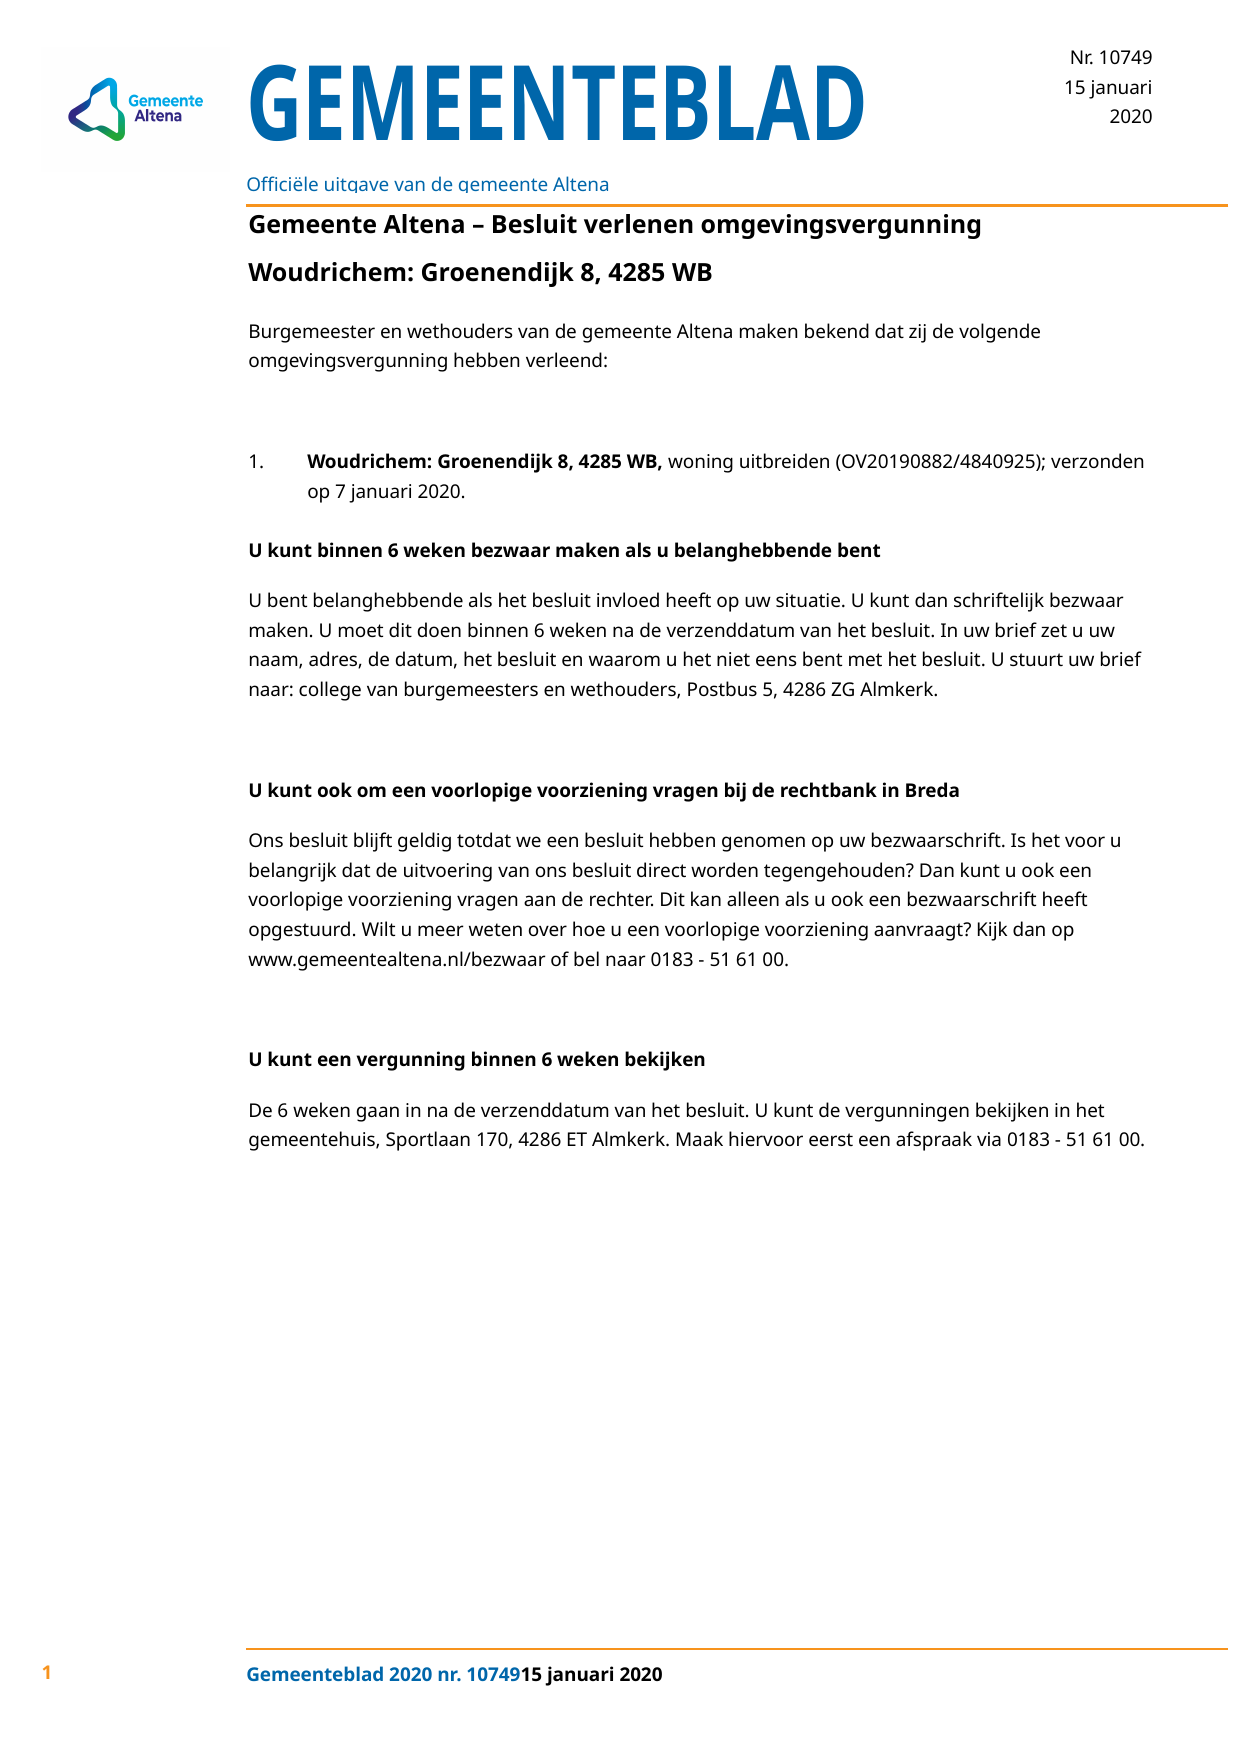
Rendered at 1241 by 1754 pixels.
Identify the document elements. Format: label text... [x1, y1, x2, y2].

text U bent belanghebbende als het besluit invloed heeft op uw situatie. U kunt dan schriftelijk bezwaar maken. U moet dit doen binnen 6 weken na de verzenddatum van het besluit. In uw brief zet u uw naam, adres, de datum, het besluit en waarom u het niet eens bent met het besluit. U stuurt uw brief naar: college van burgemeesters en wethouders, Postbus 5, 4286 ZG Almkerk. [248, 587, 1152, 702]
text U kunt een vergunning binnen 6 weken bekijken [248, 1047, 1152, 1072]
text U kunt ook om een voorlopige voorziening vragen bij de rechtbank in Breda [248, 777, 1152, 803]
text Gemeente Altena – Besluit verlenen omgevingsvergunning Woudrichem: Groenendijk 8, 4285 WB [248, 207, 1152, 288]
picture [41, 47, 231, 172]
list Woudrichem: Groenendijk 8, 4285 WB, woning uitbreiden (OV20190882/4840925); verzonden op 7 januari 2020. [248, 448, 1152, 504]
text De 6 weken gaan in na de verzenddatum van het besluit. U kunt de vergunningen bekijken in het gemeentehuis, Sportlaan 170, 4286 ET Almkerk. Maak hiervoor eerst een afspraak via 0183 - 51 61 00. [248, 1097, 1152, 1152]
text Ons besluit blijft geldig totdat we een besluit hebben genomen op uw bezwaarschrift. Is het voor u belangrijk dat de uitvoering van ons besluit direct worden tegengehouden? Dan kunt u ook een voorlopige voorziening vragen aan de rechter. Dit kan alleen als u ook een bezwaarschrift heeft opgestuurd. Wilt u meer weten over hoe u een voorlopige voorziening aanvraagt? Kijk dan op www.gemeentealtena.nl/bezwaar of bel naar 0183 - 51 61 00. [248, 827, 1152, 972]
text Burgemeester en wethouders van de gemeente Altena maken bekend dat zij de volgende omgevingsvergunning hebben verleend: [248, 318, 1152, 373]
text U kunt binnen 6 weken bezwaar maken als u belanghebbende bent [248, 537, 1152, 563]
